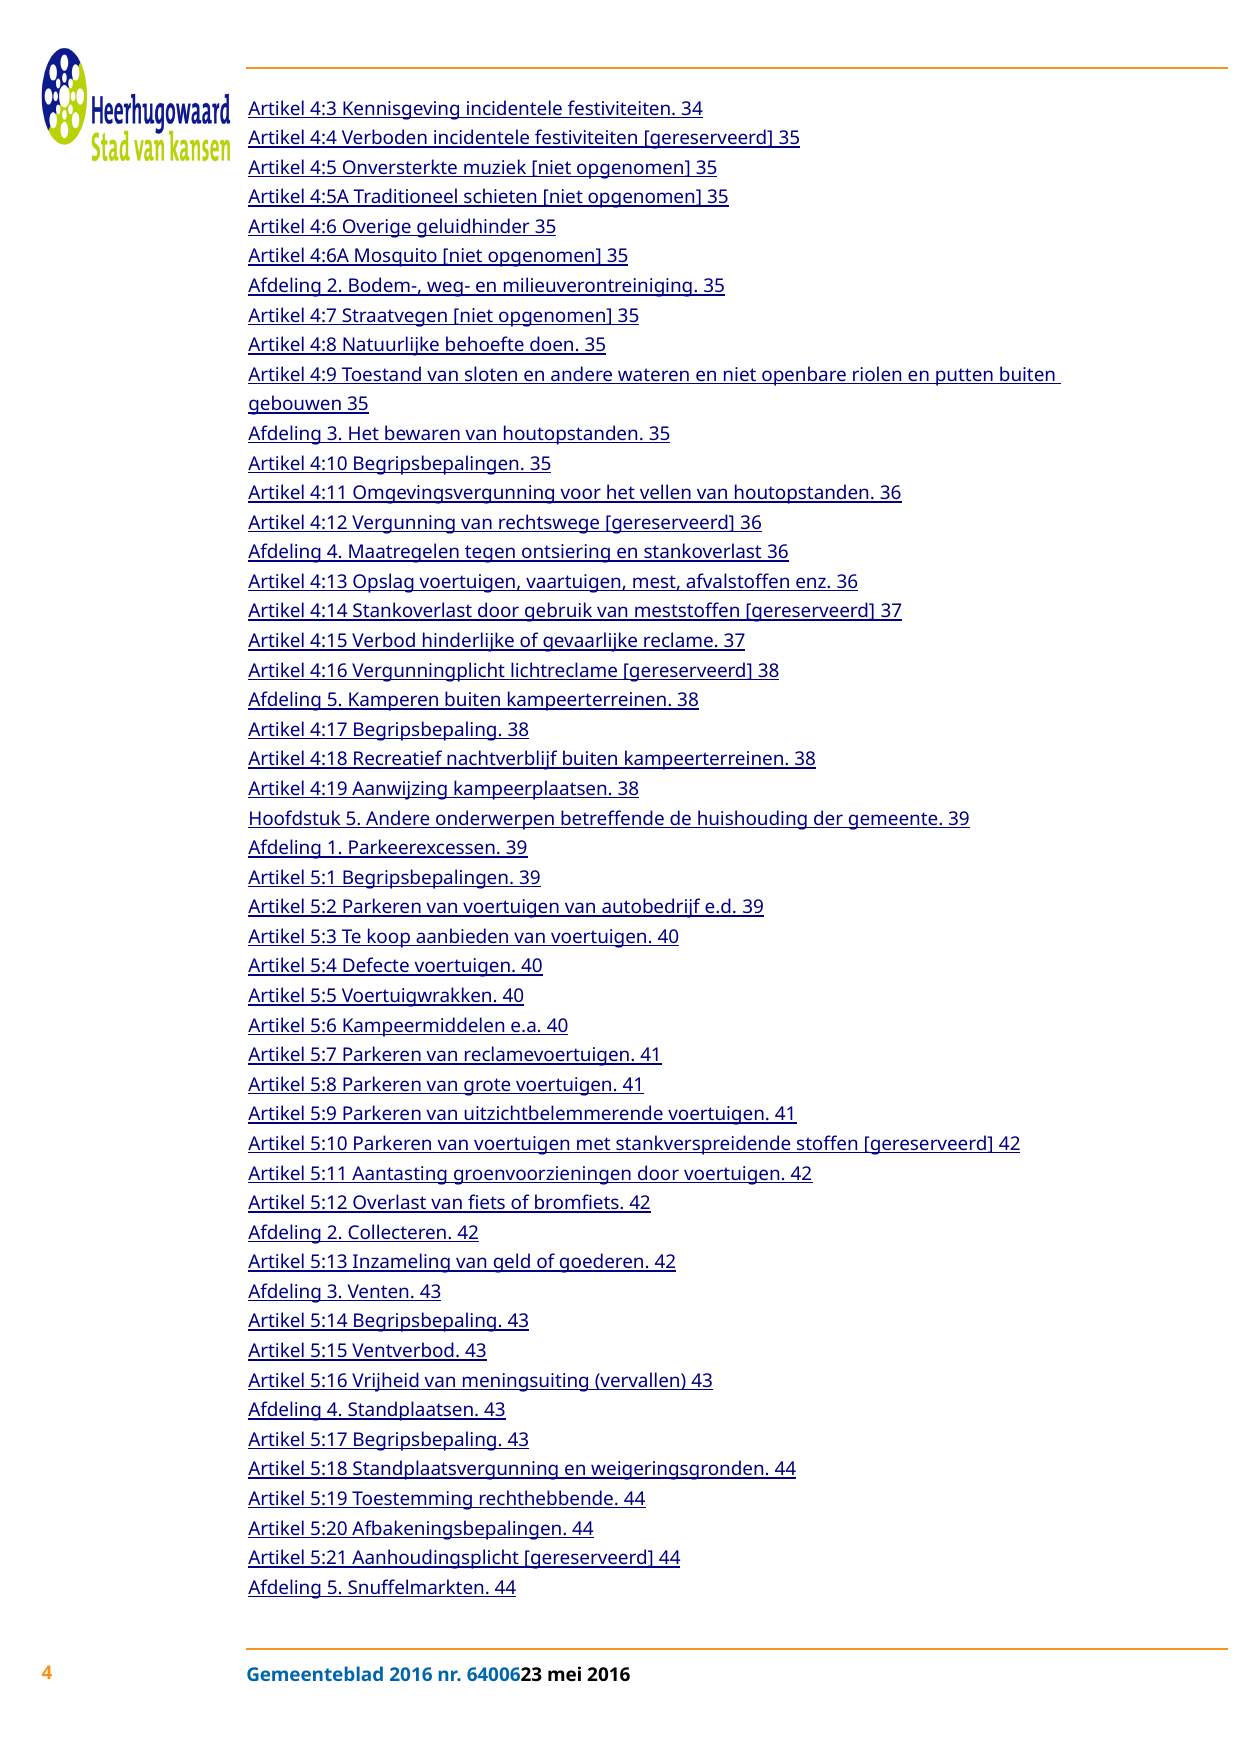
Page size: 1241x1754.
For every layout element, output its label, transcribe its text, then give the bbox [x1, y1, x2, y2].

text Artikel 4:18 Recreatief nachtverblijf buiten kampeerterreinen. 38 [248, 746, 1152, 771]
text Artikel 5:5 Voertuigwrakken. 40 [248, 982, 1152, 1008]
text Artikel 5:8 Parkeren van grote voertuigen. 41 [248, 1071, 1152, 1097]
text Artikel 5:9 Parkeren van uitzichtbelemmerende voertuigen. 41 [248, 1101, 1152, 1126]
text Afdeling 2. Bodem-, weg- en milieuverontreiniging. 35 [248, 272, 1152, 298]
text Artikel 4:13 Opslag voertuigen, vaartuigen, mest, afvalstoffen enz. 36 [248, 568, 1152, 594]
text Afdeling 1. Parkeerexcessen. 39 [248, 834, 1152, 860]
text Afdeling 3. Het bewaren van houtopstanden. 35 [248, 420, 1152, 446]
text Artikel 5:20 Afbakeningsbepalingen. 44 [248, 1515, 1152, 1541]
text Artikel 5:11 Aantasting groenvoorzieningen door voertuigen. 42 [248, 1160, 1152, 1186]
text Artikel 4:8 Natuurlijke behoefte doen. 35 [248, 331, 1152, 357]
text Artikel 5:3 Te koop aanbieden van voertuigen. 40 [248, 923, 1152, 949]
text Artikel 5:19 Toestemming rechthebbende. 44 [248, 1485, 1152, 1511]
text Artikel 5:18 Standplaatsvergunning en weigeringsgronden. 44 [248, 1456, 1152, 1481]
text Afdeling 3. Venten. 43 [248, 1278, 1152, 1304]
text Artikel 5:16 Vrijheid van meningsuiting (vervallen) 43 [248, 1367, 1152, 1393]
text Artikel 5:14 Begripsbepaling. 43 [248, 1308, 1152, 1333]
text Artikel 4:6 Overige geluidhinder 35 [248, 213, 1152, 239]
text Artikel 4:6A Mosquito [niet opgenomen] 35 [248, 243, 1152, 268]
text Artikel 4:15 Verbod hinderlijke of gevaarlijke reclame. 37 [248, 627, 1152, 653]
text Artikel 4:5A Traditioneel schieten [niet opgenomen] 35 [248, 183, 1152, 209]
picture [41, 47, 231, 172]
text Afdeling 5. Kamperen buiten kampeerterreinen. 38 [248, 686, 1152, 712]
text Artikel 4:7 Straatvegen [niet opgenomen] 35 [248, 302, 1152, 328]
text Artikel 5:7 Parkeren van reclamevoertuigen. 41 [248, 1041, 1152, 1067]
text Artikel 4:4 Verboden incidentele festiviteiten [gereserveerd] 35 [248, 124, 1152, 150]
text Afdeling 4. Standplaatsen. 43 [248, 1396, 1152, 1422]
text Hoofdstuk 5. Andere onderwerpen betreffende de huishouding der gemeente. 39 [248, 805, 1152, 831]
text Afdeling 5. Snuffelmarkten. 44 [248, 1574, 1152, 1600]
text Afdeling 4. Maatregelen tegen ontsiering en stankoverlast 36 [248, 538, 1152, 564]
text Artikel 4:19 Aanwijzing kampeerplaatsen. 38 [248, 775, 1152, 801]
text Artikel 4:9 Toestand van sloten en andere wateren en niet openbare riolen en putten buiten gebouwen 35 [248, 361, 1152, 416]
text Artikel 5:13 Inzameling van geld of goederen. 42 [248, 1248, 1152, 1274]
text Artikel 5:12 Overlast van fiets of bromfiets. 42 [248, 1189, 1152, 1215]
text Artikel 4:14 Stankoverlast door gebruik van meststoffen [gereserveerd] 37 [248, 598, 1152, 623]
text Artikel 5:6 Kampeermiddelen e.a. 40 [248, 1012, 1152, 1038]
text Afdeling 2. Collecteren. 42 [248, 1219, 1152, 1245]
text Artikel 5:1 Begripsbepalingen. 39 [248, 864, 1152, 890]
text Artikel 4:10 Begripsbepalingen. 35 [248, 450, 1152, 476]
text Artikel 4:16 Vergunningplicht lichtreclame [gereserveerd] 38 [248, 657, 1152, 683]
text Artikel 4:3 Kennisgeving incidentele festiviteiten. 34 [248, 95, 1152, 121]
text Artikel 4:11 Omgevingsvergunning voor het vellen van houtopstanden. 36 [248, 479, 1152, 505]
text Artikel 5:21 Aanhoudingsplicht [gereserveerd] 44 [248, 1544, 1152, 1570]
text Artikel 4:12 Vergunning van rechtswege [gereserveerd] 36 [248, 509, 1152, 535]
text Artikel 5:2 Parkeren van voertuigen van autobedrijf e.d. 39 [248, 893, 1152, 919]
text Artikel 4:17 Begripsbepaling. 38 [248, 716, 1152, 742]
text Artikel 5:15 Ventverbod. 43 [248, 1337, 1152, 1363]
text Artikel 4:5 Onversterkte muziek [niet opgenomen] 35 [248, 154, 1152, 180]
text Artikel 5:17 Begripsbepaling. 43 [248, 1426, 1152, 1452]
text Artikel 5:10 Parkeren van voertuigen met stankverspreidende stoffen [gereserveerd] 42 [248, 1130, 1152, 1156]
text Artikel 5:4 Defecte voertuigen. 40 [248, 953, 1152, 978]
